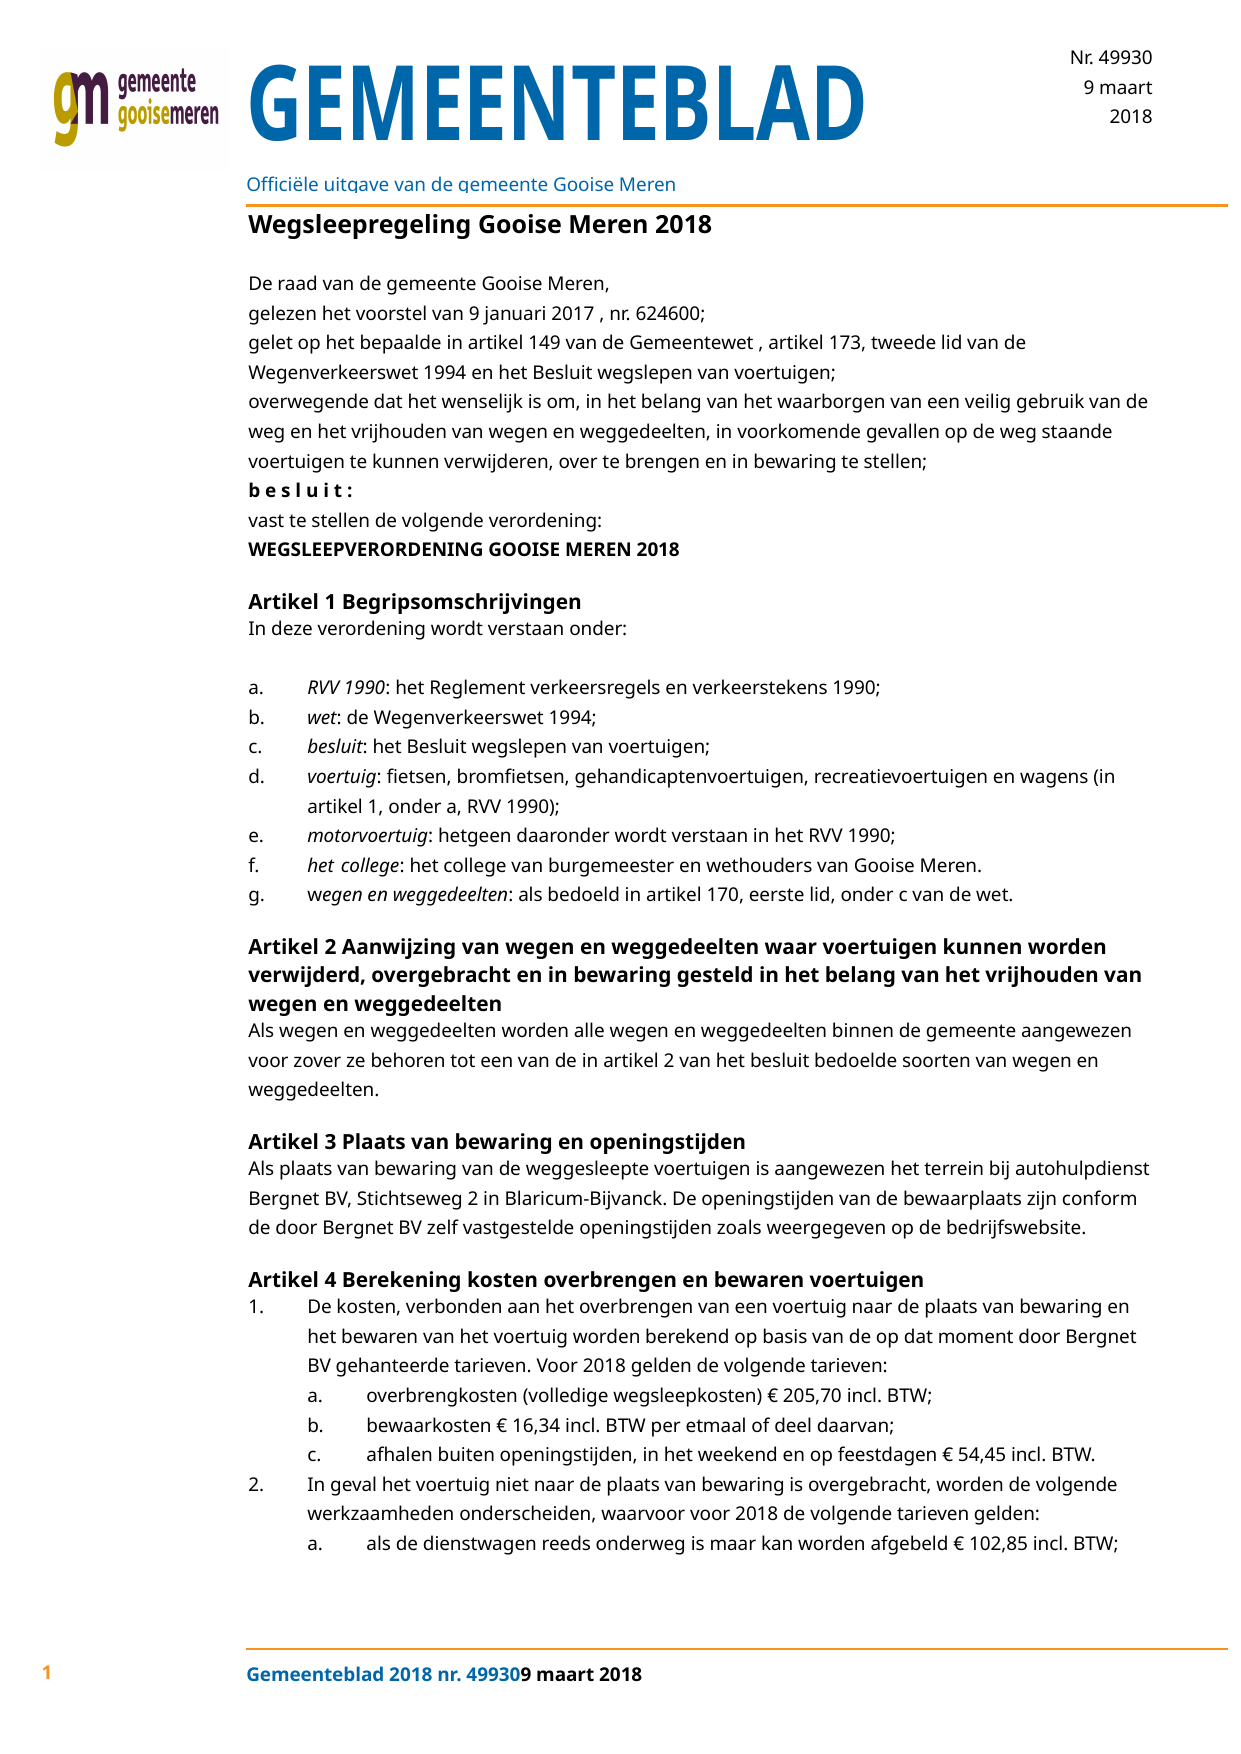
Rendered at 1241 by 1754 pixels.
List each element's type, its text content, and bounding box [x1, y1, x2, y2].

text vast te stellen de volgende verordening: [248, 507, 1152, 533]
text gelezen het voorstel van 9 januari 2017 , nr. 624600; [248, 300, 1152, 326]
list RVV 1990: het Reglement verkeersregels en verkeerstekens 1990; [248, 674, 1152, 700]
text gelet op het bepaalde in artikel 149 van de Gemeentewet , artikel 173, tweede lid van de Wegenverkeerswet 1994 en het Besluit wegslepen van voertuigen; [248, 329, 1152, 385]
list wegen en weggedeelten: als bedoeld in artikel 170, eerste lid, onder c van de wet. [248, 882, 1152, 907]
picture [41, 47, 231, 172]
list afhalen buiten openingstijden, in het weekend en op feestdagen € 54,45 incl. BTW. [307, 1441, 1152, 1467]
text WEGSLEEPVERORDENING GOOISE MEREN 2018 [248, 537, 1152, 562]
text Artikel 2 Aanwijzing van wegen en weggedeelten waar voertuigen kunnen worden verwijderd, overgebracht en in bewaring gesteld in het belang van het vrijhouden van wegen en weggedeelten [248, 932, 1152, 1017]
text In deze verordening wordt verstaan onder: [248, 615, 1152, 641]
text Wegsleepregeling Gooise Meren 2018 [248, 207, 1152, 241]
text b e s l u i t : [248, 477, 1152, 503]
text overwegende dat het wenselijk is om, in het belang van het waarborgen van een veilig gebruik van de weg en het vrijhouden van wegen en weggedeelten, in voorkomende gevallen op de weg staande voertuigen te kunnen verwijderen, over te brengen en in bewaring te stellen; [248, 389, 1152, 473]
text Als wegen en weggedeelten worden alle wegen en weggedeelten binnen de gemeente aangewezen voor zover ze behoren tot een van de in artikel 2 van het besluit bedoelde soorten van wegen en weggedeelten. [248, 1017, 1152, 1102]
list als de dienstwagen reeds onderweg is maar kan worden afgebeld € 102,85 incl. BTW; [307, 1530, 1152, 1556]
text Als plaats van bewaring van de weggesleepte voertuigen is aangewezen het terrein bij autohulpdienst Bergnet BV, Stichtseweg 2 in Blaricum-Bijvanck. De openingstijden van de bewaarplaats zijn conform de door Bergnet BV zelf vastgestelde openingstijden zoals weergegeven op de bedrijfswebsite. [248, 1155, 1152, 1240]
text Artikel 1 Begripsomschrijvingen [248, 587, 1152, 615]
list wet: de Wegenverkeerswet 1994; [248, 704, 1152, 730]
text Artikel 3 Plaats van bewaring en openingstijden [248, 1127, 1152, 1155]
list In geval het voertuig niet naar de plaats van bewaring is overgebracht, worden de volgende werkzaamheden onderscheiden, waarvoor voor 2018 de volgende tarieven gelden: [248, 1471, 1152, 1526]
list bewaarkosten € 16,34 incl. BTW per etmaal of deel daarvan; [307, 1412, 1152, 1437]
text De raad van de gemeente Gooise Meren, [248, 270, 1152, 296]
list De kosten, verbonden aan het overbrengen van een voertuig naar de plaats van bewaring en het bewaren van het voertuig worden berekend op basis van de op dat moment door Bergnet BV gehanteerde tarieven. Voor 2018 gelden de volgende tarieven: [248, 1293, 1152, 1378]
list voertuig: fietsen, bromfietsen, gehandicaptenvoertuigen, recreatievoertuigen en wagens (in artikel 1, onder a, RVV 1990); [248, 763, 1152, 819]
list motorvoertuig: hetgeen daaronder wordt verstaan in het RVV 1990; [248, 822, 1152, 848]
list het college: het college van burgemeester en wethouders van Gooise Meren. [248, 852, 1152, 878]
text Artikel 4 Berekening kosten overbrengen en bewaren voertuigen [248, 1265, 1152, 1293]
list besluit: het Besluit wegslepen van voertuigen; [248, 734, 1152, 759]
list overbrengkosten (volledige wegsleepkosten) € 205,70 incl. BTW; [307, 1382, 1152, 1408]
